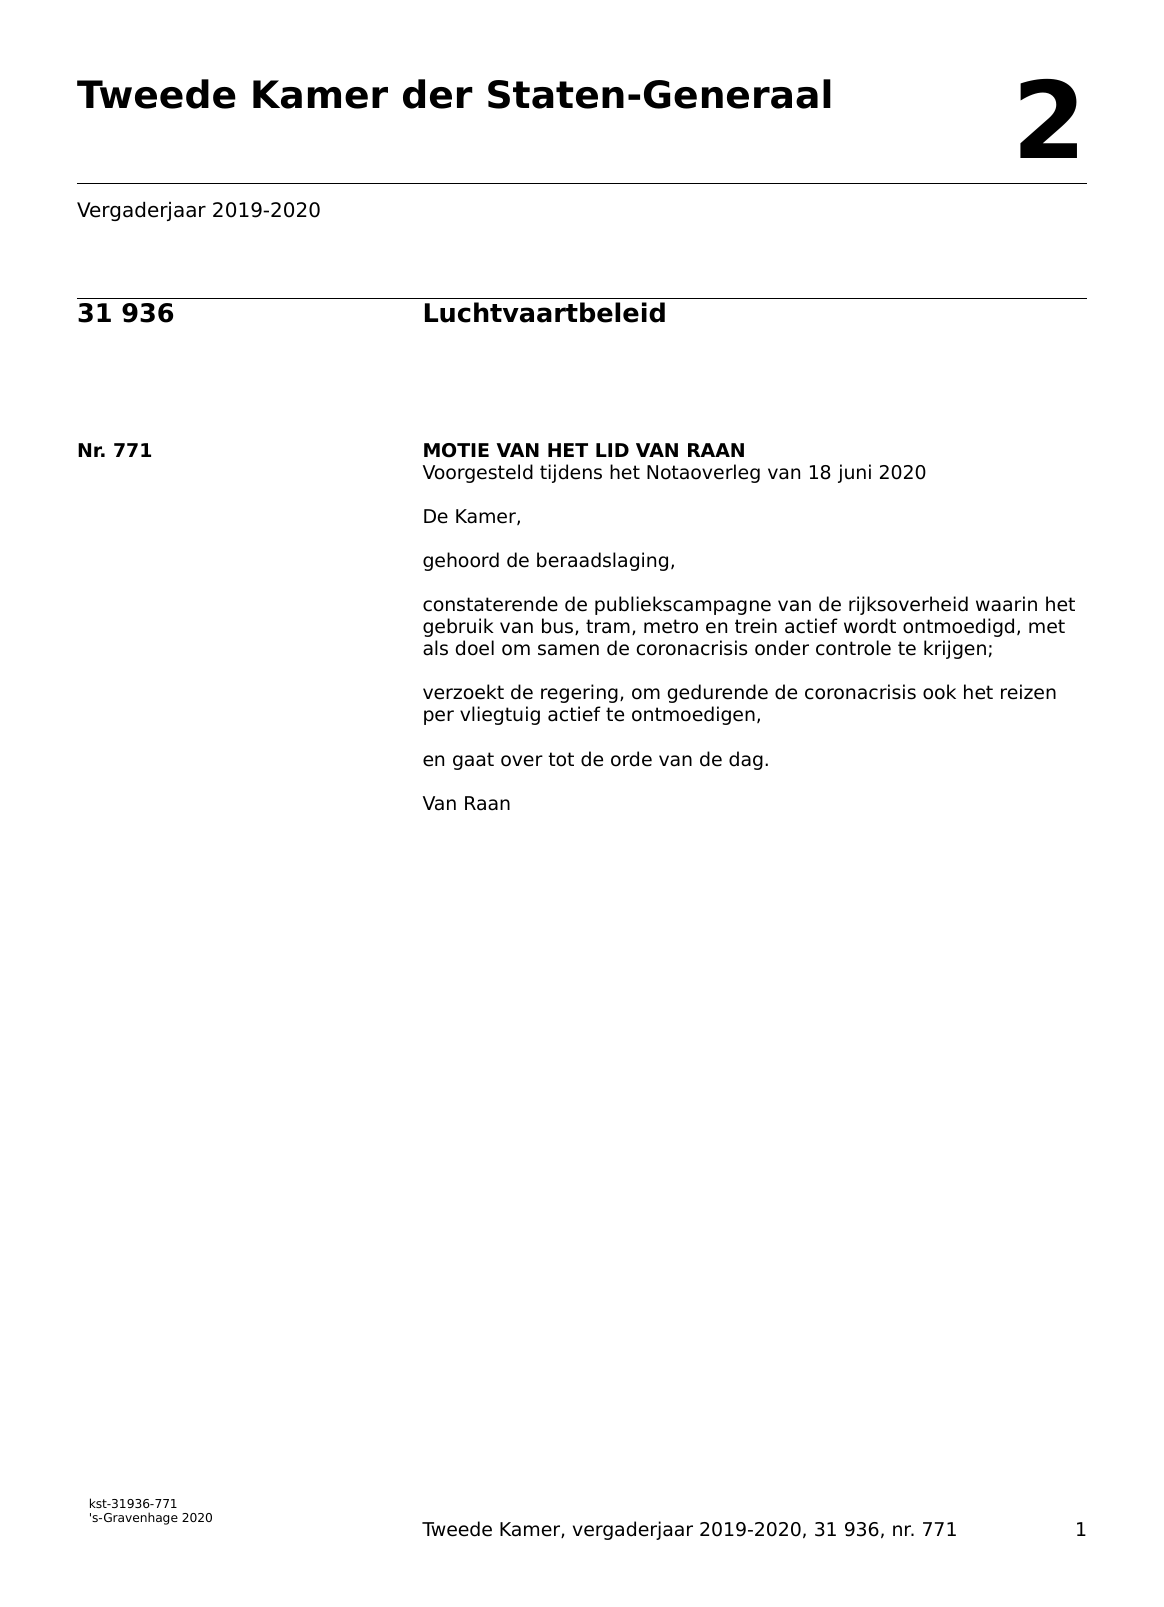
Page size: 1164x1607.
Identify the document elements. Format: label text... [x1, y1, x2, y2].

text 's-Gravenhage 2020 [88, 1511, 323, 1525]
text gehoord de beraadslaging, [422, 550, 1087, 572]
table_header 2 [886, 59, 1087, 183]
text Van Raan [422, 793, 1087, 814]
subtitle Nr. 771 MOTIE VAN HET LID VAN RAAN [77, 440, 1087, 462]
table_cell Vergaderjaar 2019-2020 [77, 184, 1087, 298]
text verzoekt de regering, om gedurende de coronacrisis ook het reizen per vliegtuig actief te ontmoedigen, [422, 682, 1087, 726]
table_header Tweede Kamer der Staten-Generaal [77, 59, 886, 183]
text constaterende de publiekscampagne van de rijksoverheid waarin het gebruik van bus, tram, metro en trein actief wordt ontmoedigd, met als doel om samen de coronacrisis onder controle te krijgen; [422, 594, 1087, 660]
subtitle 31 936 Luchtvaartbeleid [77, 299, 1087, 329]
text De Kamer, [422, 506, 1087, 528]
text en gaat over tot de orde van de dag. [422, 748, 1087, 770]
text Voorgesteld tijdens het Notaoverleg van 18 juni 2020 [422, 462, 1087, 484]
text kst-31936-771 [88, 1497, 323, 1511]
